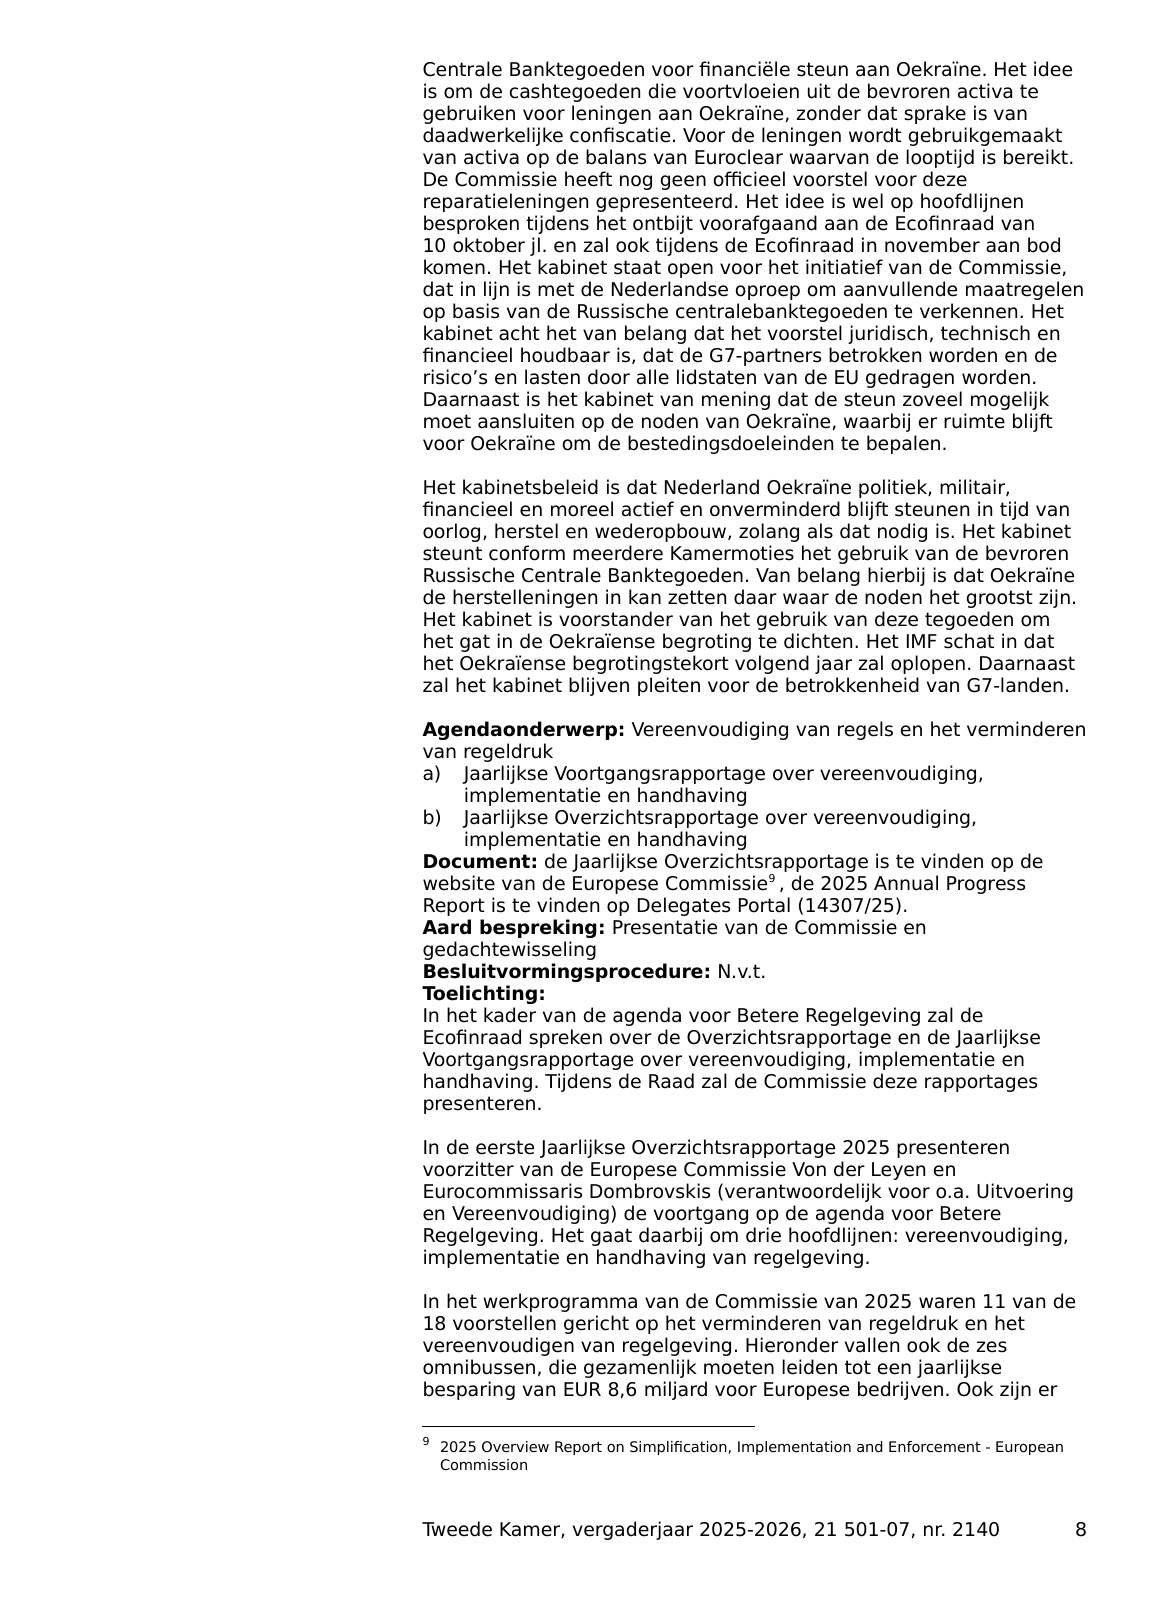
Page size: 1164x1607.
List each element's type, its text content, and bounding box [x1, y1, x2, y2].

text Aard bespreking: Presentatie van de Commissie en gedachtewisseling [422, 917, 1087, 961]
text Agendaonderwerp: Vereenvoudiging van regels en het verminderen van regeldruk [422, 719, 1087, 763]
text Document: de Jaarlijkse Overzichtsrapportage is te vinden op de website van de Europese Commissie, de 2025 Annual Progress Report is te vinden op Delegates Portal (14307/25). [422, 851, 1087, 917]
text 2025 Overview Report on Simplification, Implementation and Enforcement - European Commission [422, 1435, 1087, 1474]
text Besluitvormingsprocedure: N.v.t. [422, 961, 1087, 983]
text Toelichting: [422, 983, 1087, 1004]
text Het kabinetsbeleid is dat Nederland Oekraïne politiek, militair, financieel en moreel actief en onverminderd blijft steunen in tijd van oorlog, herstel en wederopbouw, zolang als dat nodig is. Het kabinet steunt conform meerdere Kamermoties het gebruik van de bevroren Russische Centrale Banktegoeden. Van belang hierbij is dat Oekraïne de herstelleningen in kan zetten daar waar de noden het grootst zijn. Het kabinet is voorstander van het gebruik van deze tegoeden om het gat in de Oekraïense begroting te dichten. Het IMF schat in dat het Oekraïense begrotingstekort volgend jaar zal oplopen. Daarnaast zal het kabinet blijven pleiten voor de betrokkenheid van G7-landen. [422, 477, 1087, 697]
text In het werkprogramma van de Commissie van 2025 waren 11 van de 18 voorstellen gericht op het verminderen van regeldruk en het vereenvoudigen van regelgeving. Hieronder vallen ook de zes omnibussen, die gezamenlijk moeten leiden tot een jaarlijkse besparing van EUR 8,6 miljard voor Europese bedrijven. Ook zijn er [422, 1291, 1087, 1401]
text Centrale Banktegoeden voor financiële steun aan Oekraïne. Het idee is om de cashtegoeden die voortvloeien uit de bevroren activa te gebruiken voor leningen aan Oekraïne, zonder dat sprake is van daadwerkelijke confiscatie. Voor de leningen wordt gebruikgemaakt van activa op de balans van Euroclear waarvan de looptijd is bereikt. De Commissie heeft nog geen officieel voorstel voor deze reparatieleningen gepresenteerd. Het idee is wel op hoofdlijnen besproken tijdens het ontbijt voorafgaand aan de Ecofinraad van 10 oktober jl. en zal ook tijdens de Ecofinraad in november aan bod komen. Het kabinet staat open voor het initiatief van de Commissie, dat in lijn is met de Nederlandse oproep om aanvullende maatregelen op basis van de Russische centralebanktegoeden te verkennen. Het kabinet acht het van belang dat het voorstel juridisch, technisch en financieel houdbaar is, dat de G7-partners betrokken worden en de risico’s en lasten door alle lidstaten van de EU gedragen worden. Daarnaast is het kabinet van mening dat de steun zoveel mogelijk moet aansluiten op de noden van Oekraïne, waarbij er ruimte blijft voor Oekraïne om de bestedingsdoeleinden te bepalen. [422, 59, 1087, 455]
text b) Jaarlijkse Overzichtsrapportage over vereenvoudiging, implementatie en handhaving [422, 807, 1087, 851]
text In de eerste Jaarlijkse Overzichtsrapportage 2025 presenteren voorzitter van de Europese Commissie Von der Leyen en Eurocommissaris Dombrovskis (verantwoordelijk voor o.a. Uitvoering en Vereenvoudiging) de voortgang op de agenda voor Betere Regelgeving. Het gaat daarbij om drie hoofdlijnen: vereenvoudiging, implementatie en handhaving van regelgeving. [422, 1137, 1087, 1268]
text In het kader van de agenda voor Betere Regelgeving zal de Ecofinraad spreken over de Overzichtsrapportage en de Jaarlijkse Voortgangsrapportage over vereenvoudiging, implementatie en handhaving. Tijdens de Raad zal de Commissie deze rapportages presenteren. [422, 1004, 1087, 1114]
text a) Jaarlijkse Voortgangsrapportage over vereenvoudiging, implementatie en handhaving [422, 763, 1087, 807]
